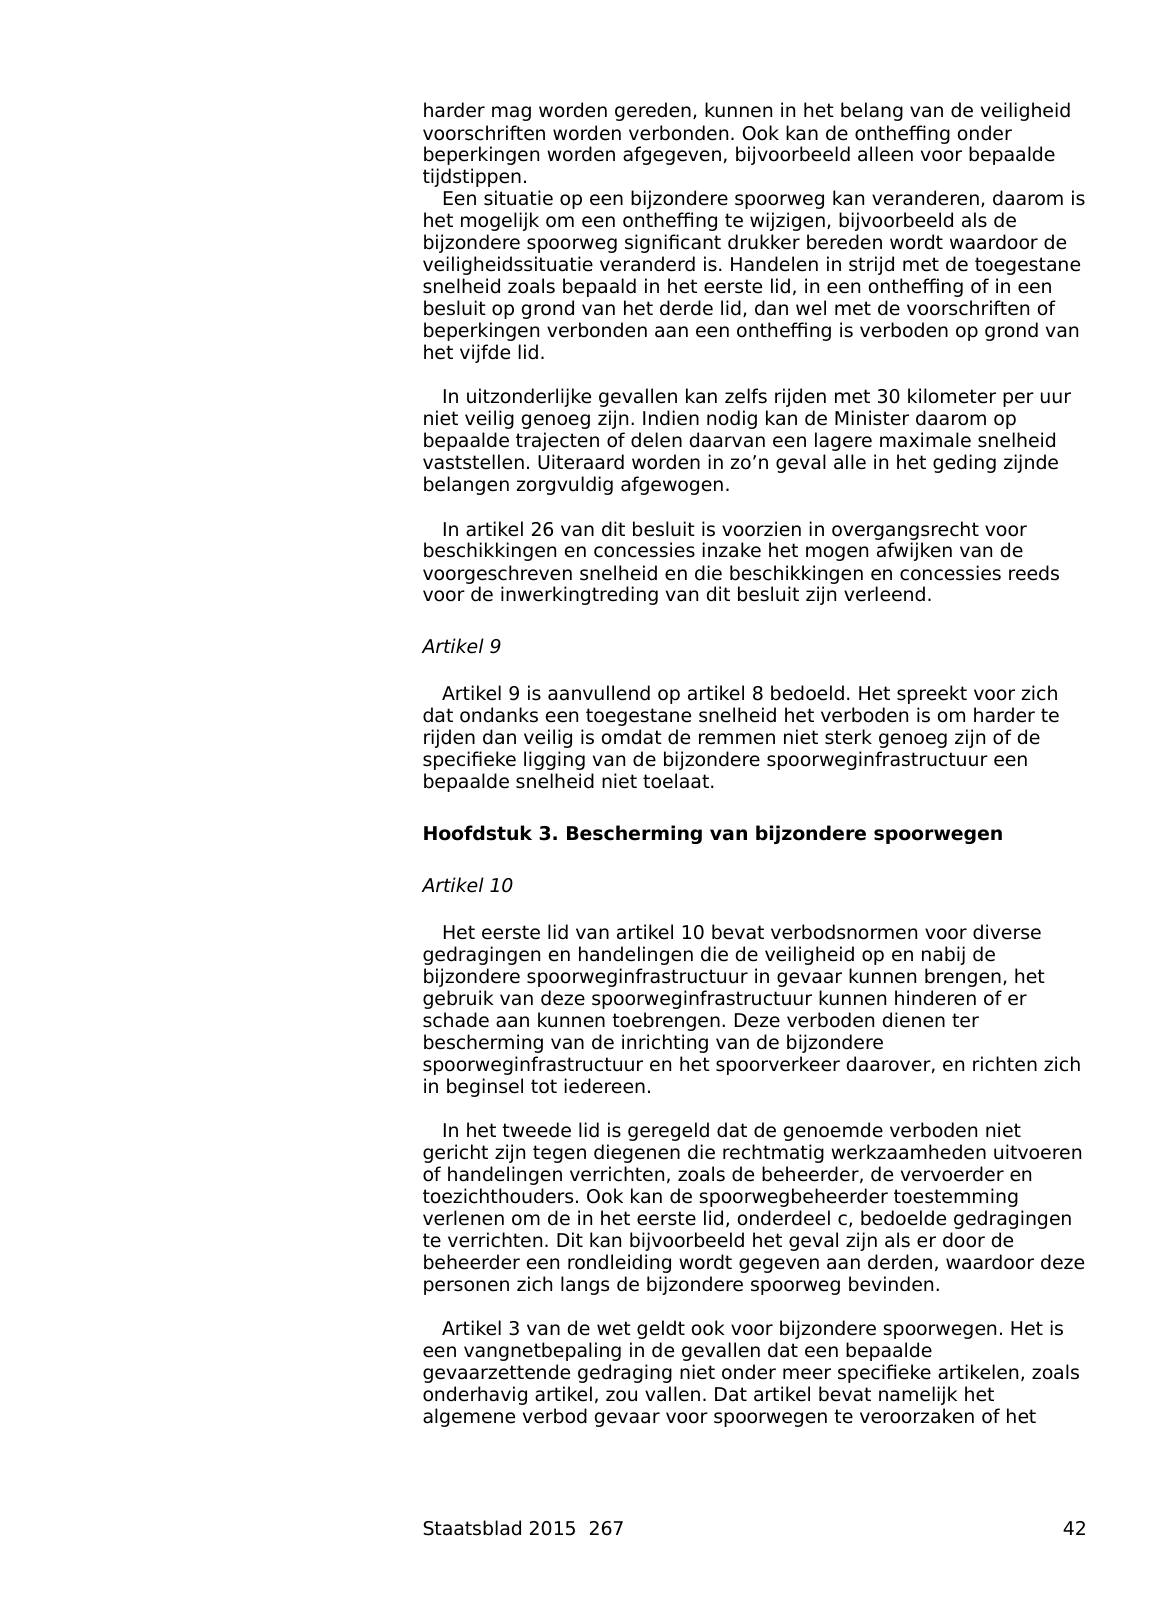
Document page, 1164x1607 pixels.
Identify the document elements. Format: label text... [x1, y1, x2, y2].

subtitle Hoofdstuk 3. Bescherming van bijzondere spoorwegen [422, 823, 1087, 845]
text In artikel 26 van dit besluit is voorzien in overgangsrecht voor beschikkingen en concessies inzake het mogen afwijken van de voorgeschreven snelheid en die beschikkingen en concessies reeds voor de inwerkingtreding van dit besluit zijn verleend. [422, 518, 1087, 606]
text Het eerste lid van artikel 10 bevat verbodsnormen voor diverse gedragingen en handelingen die de veiligheid op en nabij de bijzondere spoorweginfrastructuur in gevaar kunnen brengen, het gebruik van deze spoorweginfrastructuur kunnen hinderen of er schade aan kunnen toebrengen. Deze verboden dienen ter bescherming van de inrichting van de bijzondere spoorweginfrastructuur en het spoorverkeer daarover, en richten zich in beginsel tot iedereen. [422, 922, 1087, 1098]
text In het tweede lid is geregeld dat de genoemde verboden niet gericht zijn tegen diegenen die rechtmatig werkzaamheden uitvoeren of handelingen verrichten, zoals de beheerder, de vervoerder en toezichthouders. Ook kan de spoorwegbeheerder toestemming verlenen om de in het eerste lid, onderdeel c, bedoelde gedragingen te verrichten. Dit kan bijvoorbeeld het geval zijn als er door de beheerder een rondleiding wordt gegeven aan derden, waardoor deze personen zich langs de bijzondere spoorweg bevinden. [422, 1120, 1087, 1296]
text harder mag worden gereden, kunnen in het belang van de veiligheid voorschriften worden verbonden. Ook kan de ontheffing onder beperkingen worden afgegeven, bijvoorbeeld alleen voor bepaalde tijdstippen. [422, 100, 1087, 188]
text Een situatie op een bijzondere spoorweg kan veranderen, daarom is het mogelijk om een ontheffing te wijzigen, bijvoorbeeld als de bijzondere spoorweg significant drukker bereden wordt waardoor de veiligheidssituatie veranderd is. Handelen in strijd met de toegestane snelheid zoals bepaald in het eerste lid, in een ontheffing of in een besluit op grond van het derde lid, dan wel met de voorschriften of beperkingen verbonden aan een ontheffing is verboden op grond van het vijfde lid. [422, 188, 1087, 364]
subtitle Artikel 10 [422, 875, 1087, 897]
text Artikel 3 van de wet geldt ook voor bijzondere spoorwegen. Het is een vangnetbepaling in de gevallen dat een bepaalde gevaarzettende gedraging niet onder meer specifieke artikelen, zoals onderhavig artikel, zou vallen. Dat artikel bevat namelijk het algemene verbod gevaar voor spoorwegen te veroorzaken of het [422, 1318, 1087, 1428]
subtitle Artikel 9 [422, 636, 1087, 658]
text In uitzonderlijke gevallen kan zelfs rijden met 30 kilometer per uur niet veilig genoeg zijn. Indien nodig kan de Minister daarom op bepaalde trajecten of delen daarvan een lagere maximale snelheid vaststellen. Uiteraard worden in zo’n geval alle in het geding zijnde belangen zorgvuldig afgewogen. [422, 386, 1087, 496]
text Artikel 9 is aanvullend op artikel 8 bedoeld. Het spreekt voor zich dat ondanks een toegestane snelheid het verboden is om harder te rijden dan veilig is omdat de remmen niet sterk genoeg zijn of de specifieke ligging van de bijzondere spoorweginfrastructuur een bepaalde snelheid niet toelaat. [422, 683, 1087, 793]
